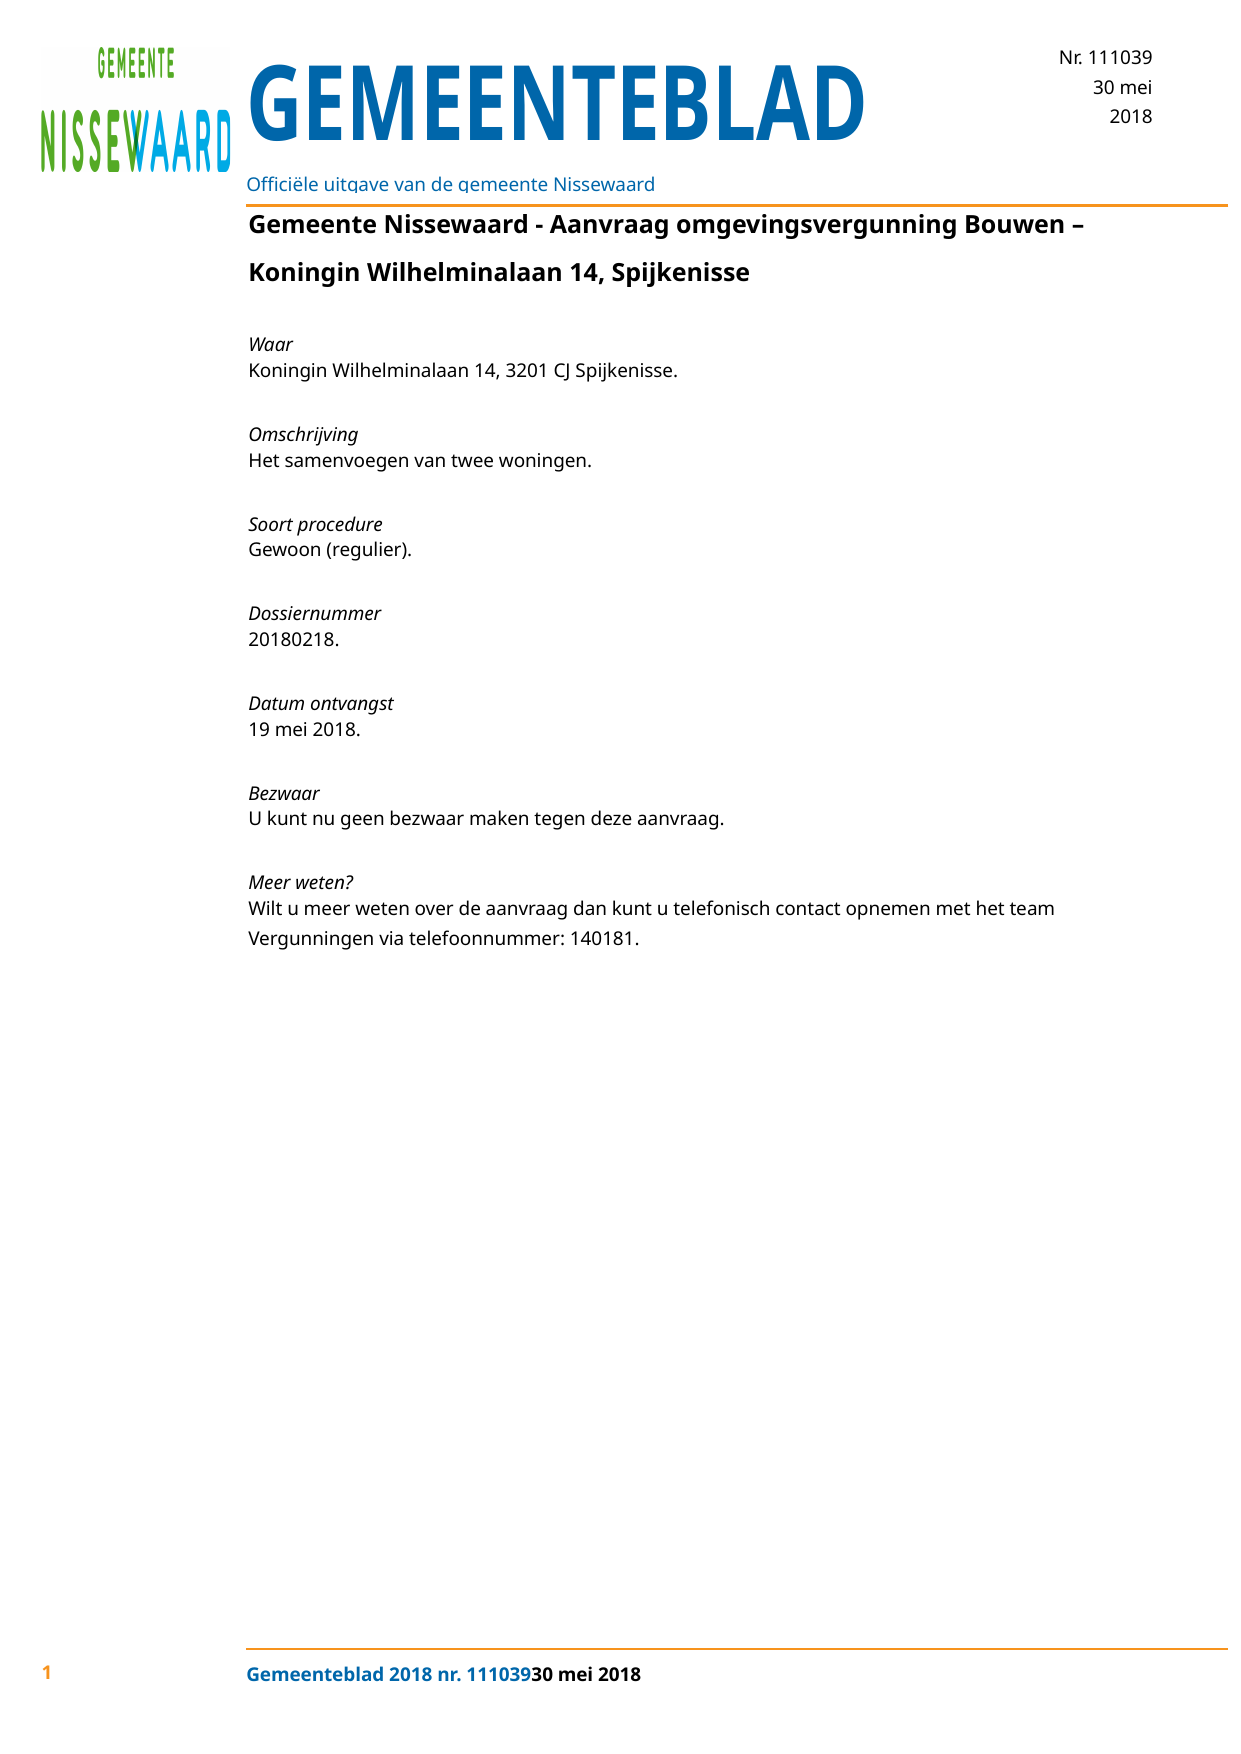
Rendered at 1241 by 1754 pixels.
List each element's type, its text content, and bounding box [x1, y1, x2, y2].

text Bezwaar [248, 780, 1152, 806]
text 20180218. [248, 626, 1152, 652]
text Wilt u meer weten over de aanvraag dan kunt u telefonisch contact opnemen met het team Vergunningen via telefoonnummer: 140181. [248, 895, 1152, 951]
picture [41, 47, 231, 172]
text Dossiernummer [248, 601, 1152, 626]
text Koningin Wilhelminalaan 14, 3201 CJ Spijkenisse. [248, 357, 1152, 383]
text Meer weten? [248, 869, 1152, 895]
text Datum ontvangst [248, 690, 1152, 716]
picture [154, 157, 165, 172]
picture [200, 151, 206, 172]
text Omschrijving [248, 421, 1152, 447]
picture [201, 122, 206, 138]
picture [176, 157, 187, 172]
text U kunt nu geen bezwaar maken tegen deze aanvraag. [248, 806, 1152, 831]
text Waar [248, 331, 1152, 357]
text Gemeente Nissewaard - Aanvraag omgevingsvergunning Bouwen – Koningin Wilhelminalaan 14, Spijkenisse [248, 207, 1152, 288]
picture [222, 122, 227, 160]
text Het samenvoegen van twee woningen. [248, 447, 1152, 473]
text 19 mei 2018. [248, 716, 1152, 742]
text Gewoon (regulier). [248, 537, 1152, 562]
text Soort procedure [248, 511, 1152, 537]
